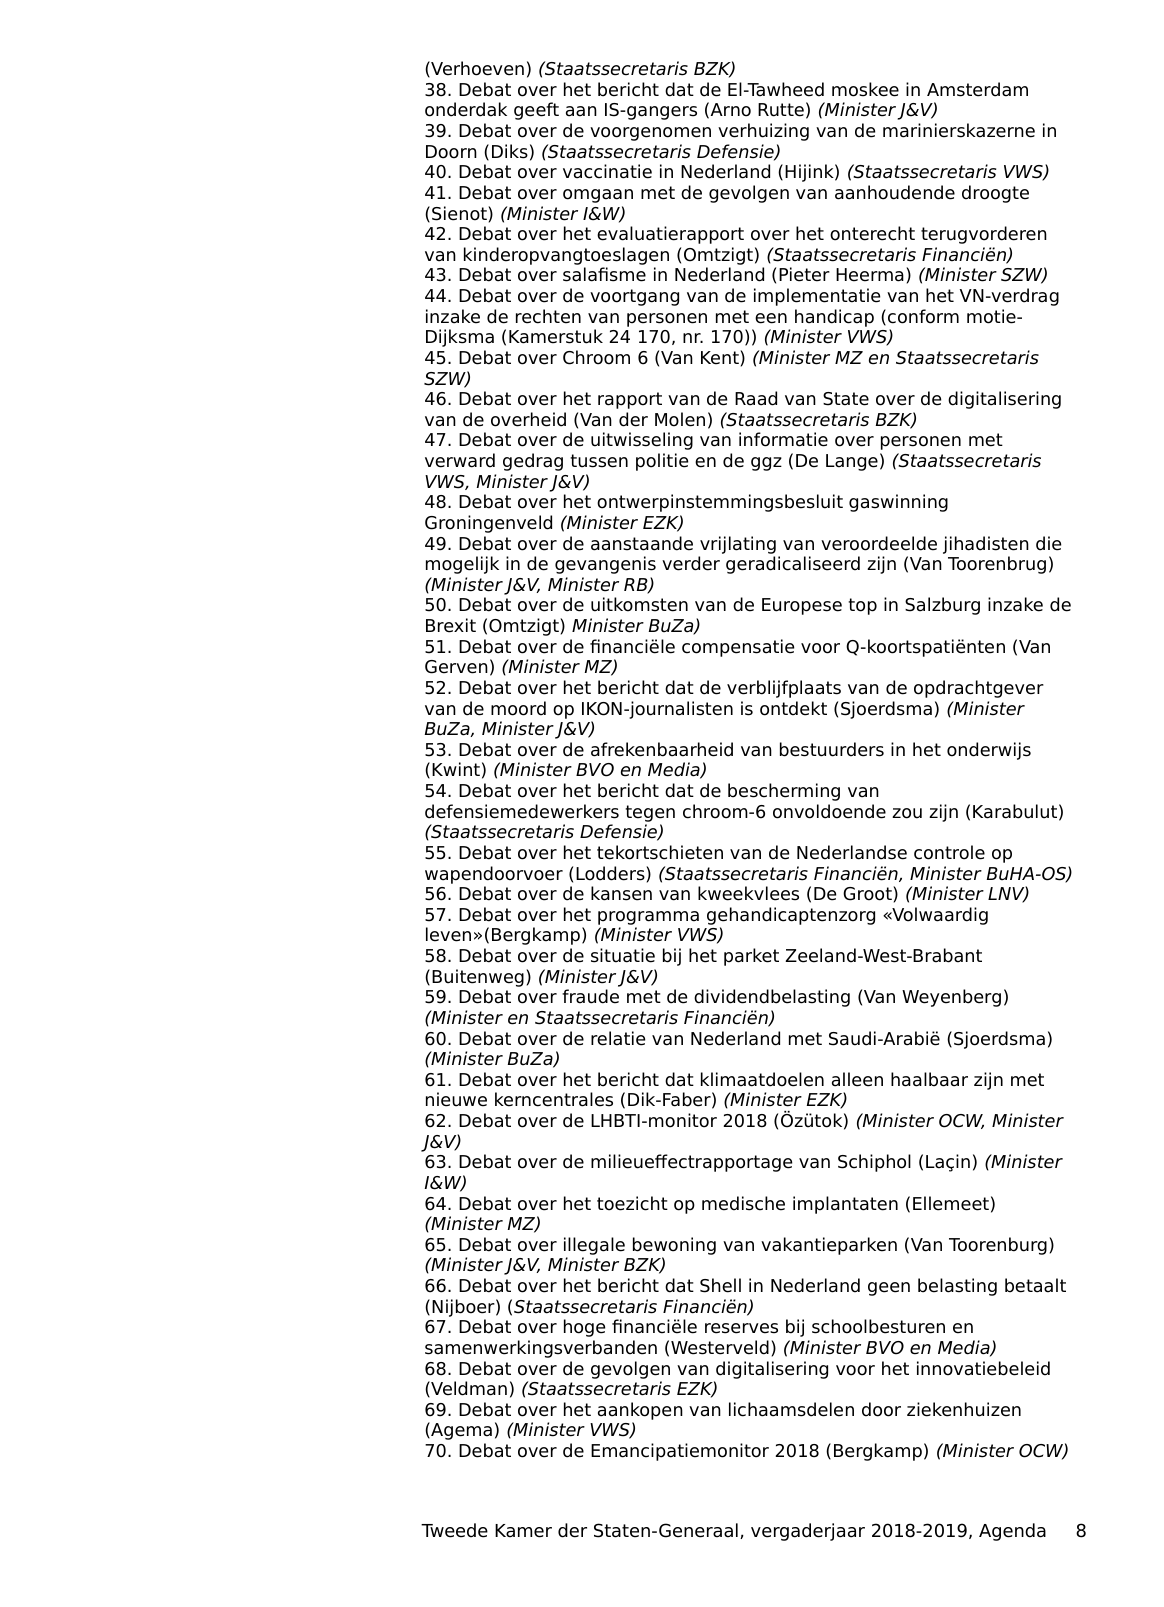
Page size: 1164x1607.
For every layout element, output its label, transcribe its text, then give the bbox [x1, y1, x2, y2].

table_cell [77, 534, 401, 595]
table_cell [401, 224, 418, 265]
table_cell 51. Debat over de financiële compensatie voor Q-koortspatiënten (Van Gerven) (Minister MZ) [418, 637, 1087, 678]
table_cell 40. Debat over vaccinatie in Nederland (Hijink) (Staatssecretaris VWS) [418, 162, 1087, 183]
table_cell 62. Debat over de LHBTI-monitor 2018 (Özütok) (Minister OCW, Minister J&V) [418, 1111, 1087, 1152]
table_cell [77, 286, 401, 348]
table_cell [77, 1276, 401, 1317]
table_cell [401, 286, 418, 348]
table_cell [77, 224, 401, 265]
table_cell [401, 162, 418, 183]
table_cell [401, 987, 418, 1028]
table_cell [77, 678, 401, 740]
table_cell [401, 1111, 418, 1152]
table_cell 49. Debat over de aanstaande vrijlating van veroordeelde jihadisten die mogelijk in de gevangenis verder geradicaliseerd zijn (Van Toorenbrug) (Minister J&V, Minister RB) [418, 534, 1087, 595]
table_cell 69. Debat over het aankopen van lichaamsdelen door ziekenhuizen (Agema) (Minister VWS) [418, 1400, 1087, 1441]
table_cell 68. Debat over de gevolgen van digitalisering voor het innovatiebeleid (Veldman) (Staatssecretaris EZK) [418, 1359, 1087, 1400]
table_cell [77, 781, 401, 843]
table_cell 45. Debat over Chroom 6 (Van Kent) (Minister MZ en Staatssecretaris SZW) [418, 348, 1087, 389]
table_cell [401, 884, 418, 905]
table_cell [401, 1359, 418, 1400]
table_cell 42. Debat over het evaluatierapport over het onterecht terugvorderen van kinderopvangtoeslagen (Omtzigt) (Staatssecretaris Financiën) [418, 224, 1087, 265]
table_cell [77, 162, 401, 183]
table_cell [401, 740, 418, 781]
table_cell [77, 987, 401, 1028]
table_cell 48. Debat over het ontwerpinstemmingsbesluit gaswinning Groningenveld (Minister EZK) [418, 492, 1087, 533]
table_cell [77, 1441, 401, 1462]
table_cell [401, 1152, 418, 1193]
table_cell 46. Debat over het rapport van de Raad van State over de digitalisering van de overheid (Van der Molen) (Staatssecretaris BZK) [418, 389, 1087, 430]
table_cell [401, 1400, 418, 1441]
table_cell (Verhoeven) (Staatssecretaris BZK) [418, 59, 1087, 80]
table_cell [77, 1400, 401, 1441]
table_cell [77, 843, 401, 884]
table_cell [77, 1111, 401, 1152]
table_cell [401, 1070, 418, 1111]
table_cell [401, 595, 418, 637]
table_cell 38. Debat over het bericht dat de El-Tawheed moskee in Amsterdam onderdak geeft aan IS-gangers (Arno Rutte) (Minister J&V) [418, 80, 1087, 121]
table_cell [401, 59, 418, 80]
table_cell [77, 183, 401, 224]
table_cell [77, 1029, 401, 1070]
table_cell [401, 678, 418, 740]
table_cell [401, 1235, 418, 1276]
table_cell [77, 1235, 401, 1276]
table_cell [77, 740, 401, 781]
table_cell [401, 183, 418, 224]
table_cell 60. Debat over de relatie van Nederland met Saudi-Arabië (Sjoerdsma) (Minister BuZa) [418, 1029, 1087, 1070]
table_cell 53. Debat over de afrekenbaarheid van bestuurders in het onderwijs (Kwint) (Minister BVO en Media) [418, 740, 1087, 781]
table_cell [77, 1152, 401, 1193]
table_cell 44. Debat over de voortgang van de implementatie van het VN-verdrag inzake de rechten van personen met een handicap (conform motie-Dijksma (Kamerstuk 24 170, nr. 170)) (Minister VWS) [418, 286, 1087, 348]
table_cell 65. Debat over illegale bewoning van vakantieparken (Van Toorenburg) (Minister J&V, Minister BZK) [418, 1235, 1087, 1276]
table_cell [401, 121, 418, 162]
table_cell 63. Debat over de milieueffectrapportage van Schiphol (Laçin) (Minister I&W) [418, 1152, 1087, 1193]
table_cell [77, 1194, 401, 1235]
table_cell 43. Debat over salafisme in Nederland (Pieter Heerma) (Minister SZW) [418, 265, 1087, 286]
table_cell [77, 59, 401, 80]
table_cell [77, 121, 401, 162]
table_cell 41. Debat over omgaan met de gevolgen van aanhoudende droogte (Sienot) (Minister I&W) [418, 183, 1087, 224]
table_cell [77, 595, 401, 637]
table_cell [401, 905, 418, 946]
table_cell 58. Debat over de situatie bij het parket Zeeland-West-Brabant (Buitenweg) (Minister J&V) [418, 946, 1087, 987]
table_cell [401, 1441, 418, 1462]
table_cell 66. Debat over het bericht dat Shell in Nederland geen belasting betaalt (Nijboer) (Staatssecretaris Financiën) [418, 1276, 1087, 1317]
table_cell [401, 1029, 418, 1070]
table_cell [77, 946, 401, 987]
table_cell [77, 348, 401, 389]
table_cell [77, 1359, 401, 1400]
table_cell [401, 492, 418, 533]
table_cell [77, 884, 401, 905]
table_cell [77, 430, 401, 492]
table_cell 64. Debat over het toezicht op medische implantaten (Ellemeet) (Minister MZ) [418, 1194, 1087, 1235]
table_cell [77, 80, 401, 121]
table_cell 52. Debat over het bericht dat de verblijfplaats van de opdrachtgever van de moord op IKON-journalisten is ontdekt (Sjoerdsma) (Minister BuZa, Minister J&V) [418, 678, 1087, 740]
table_cell [77, 389, 401, 430]
table_cell [401, 348, 418, 389]
table_cell 61. Debat over het bericht dat klimaatdoelen alleen haalbaar zijn met nieuwe kerncentrales (Dik-Faber) (Minister EZK) [418, 1070, 1087, 1111]
table_cell [401, 781, 418, 843]
table_cell [77, 637, 401, 678]
table_cell [401, 534, 418, 595]
table_cell [401, 1194, 418, 1235]
table_cell [401, 843, 418, 884]
table_cell 59. Debat over fraude met de dividendbelasting (Van Weyenberg) (Minister en Staatssecretaris Financiën) [418, 987, 1087, 1028]
table_cell 67. Debat over hoge financiële reserves bij schoolbesturen en samenwerkingsverbanden (Westerveld) (Minister BVO en Media) [418, 1317, 1087, 1358]
table_cell 47. Debat over de uitwisseling van informatie over personen met verward gedrag tussen politie en de ggz (De Lange) (Staatssecretaris VWS, Minister J&V) [418, 430, 1087, 492]
table_cell [77, 1317, 401, 1358]
table_cell [401, 389, 418, 430]
table_cell [401, 637, 418, 678]
table_cell [77, 1070, 401, 1111]
table_cell [77, 265, 401, 286]
table_cell 50. Debat over de uitkomsten van de Europese top in Salzburg inzake de Brexit (Omtzigt) Minister BuZa) [418, 595, 1087, 637]
table_cell 55. Debat over het tekortschieten van de Nederlandse controle op wapendoorvoer (Lodders) (Staatssecretaris Financiën, Minister BuHA-OS) [418, 843, 1087, 884]
table_cell [77, 492, 401, 533]
table_cell [401, 80, 418, 121]
table_cell [77, 905, 401, 946]
table_cell [401, 1276, 418, 1317]
table_cell 56. Debat over de kansen van kweekvlees (De Groot) (Minister LNV) [418, 884, 1087, 905]
table_cell 39. Debat over de voorgenomen verhuizing van de marinierskazerne in Doorn (Diks) (Staatssecretaris Defensie) [418, 121, 1087, 162]
table_cell [401, 430, 418, 492]
table_cell 54. Debat over het bericht dat de bescherming van defensiemedewerkers tegen chroom-6 onvoldoende zou zijn (Karabulut) (Staatssecretaris Defensie) [418, 781, 1087, 843]
table_cell 57. Debat over het programma gehandicaptenzorg «Volwaardig leven»(Bergkamp) (Minister VWS) [418, 905, 1087, 946]
table_cell [401, 946, 418, 987]
table_cell 70. Debat over de Emancipatiemonitor 2018 (Bergkamp) (Minister OCW) [418, 1441, 1087, 1462]
table_cell [401, 265, 418, 286]
table_cell [401, 1317, 418, 1358]
